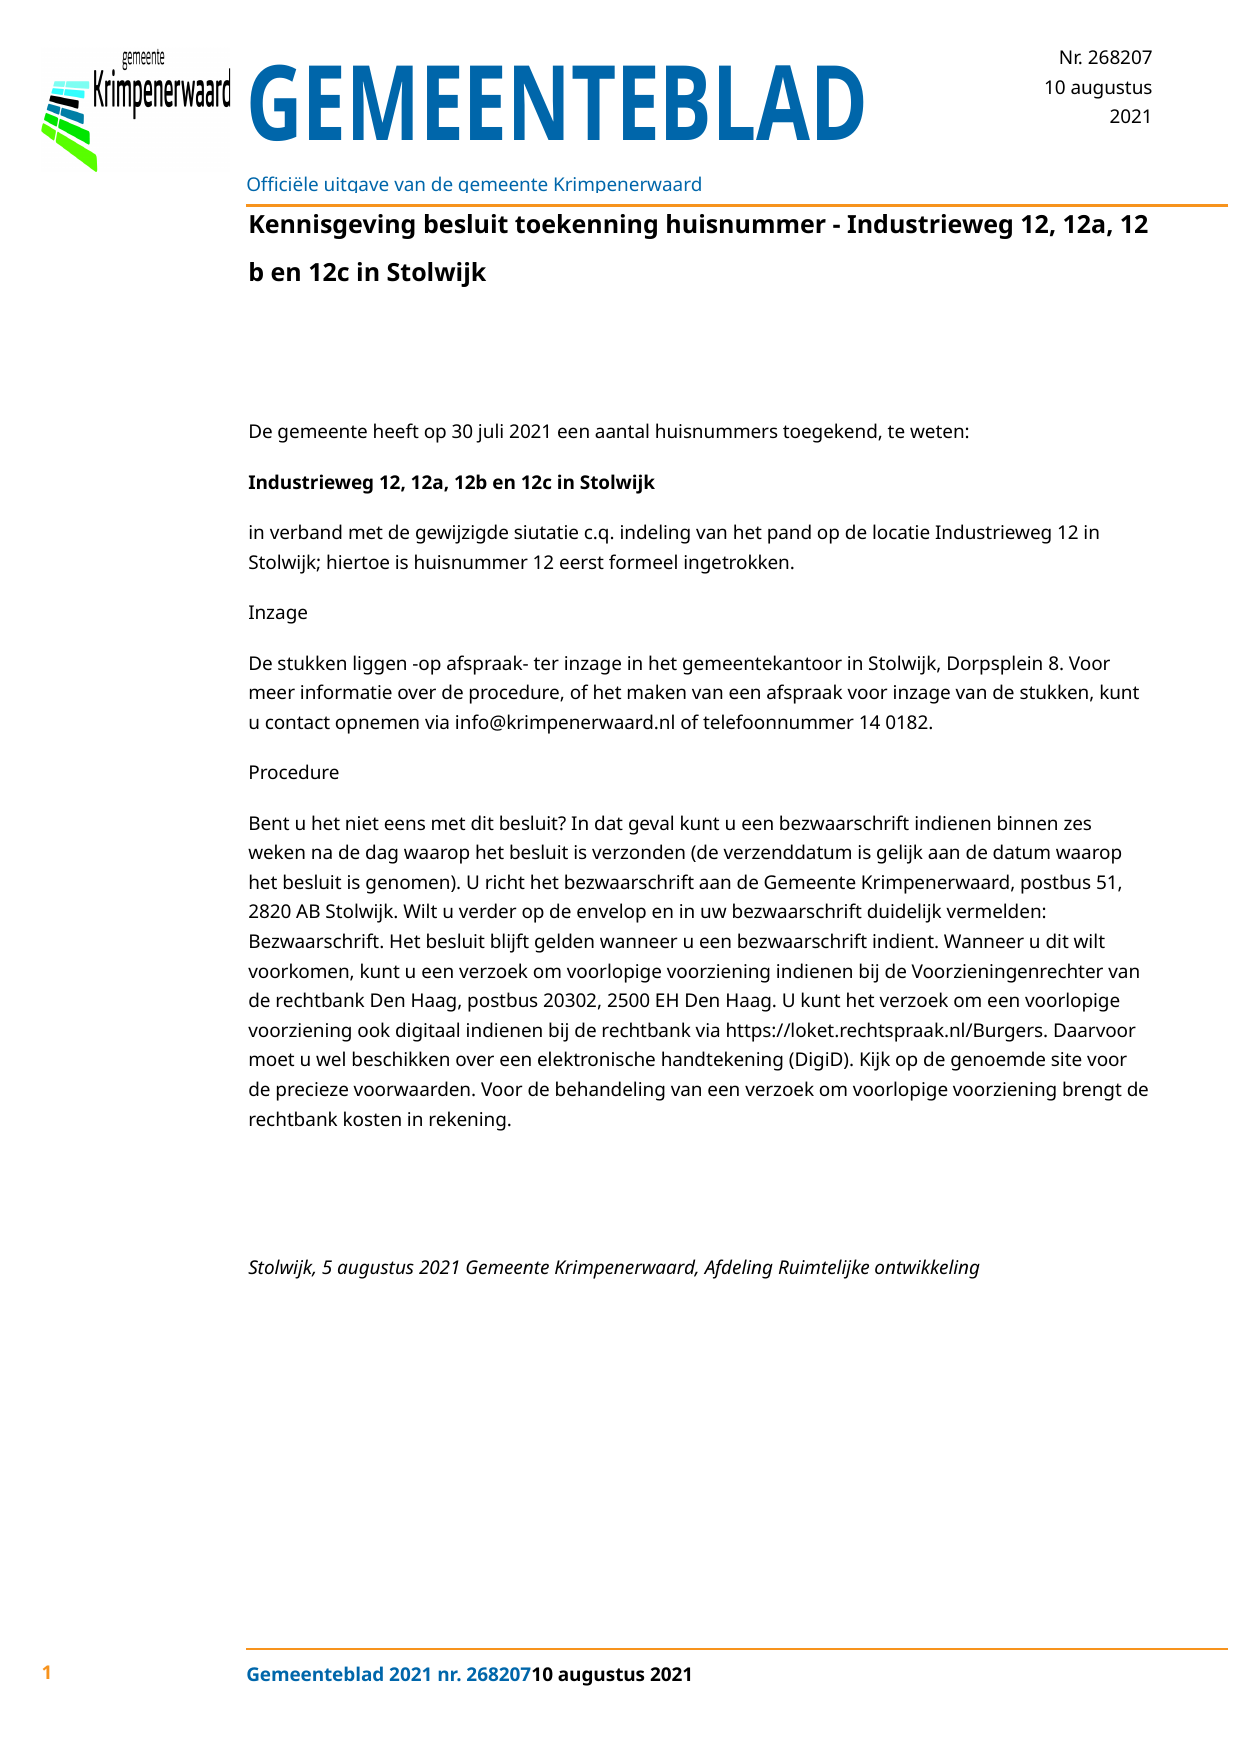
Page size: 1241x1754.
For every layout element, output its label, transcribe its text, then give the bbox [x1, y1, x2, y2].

text Stolwijk, 5 augustus 2021 Gemeente Krimpenerwaard, Afdeling Ruimtelijke ontwikkeling [248, 1254, 1152, 1280]
text Industrieweg 12, 12a, 12b en 12c in Stolwijk [248, 469, 1152, 495]
text De stukken liggen -op afspraak- ter inzage in het gemeentekantoor in Stolwijk, Dorpsplein 8. Voor meer informatie over de procedure, of het maken van een afspraak voor inzage van de stukken, kunt u contact opnemen via info@krimpenerwaard.nl of telefoonnummer 14 0182. [248, 650, 1152, 735]
text Kennisgeving besluit toekenning huisnummer - Industrieweg 12, 12a, 12 b en 12c in Stolwijk [248, 207, 1152, 288]
text Inzage [248, 599, 1152, 625]
text Bent u het niet eens met dit besluit? In dat geval kunt u een bezwaarschrift indienen binnen zes weken na de dag waarop het besluit is verzonden (de verzenddatum is gelijk aan de datum waarop het besluit is genomen). U richt het bezwaarschrift aan de Gemeente Krimpenerwaard, postbus 51, 2820 AB Stolwijk. Wilt u verder op de envelop en in uw bezwaarschrift duidelijk vermelden: Bezwaarschrift. Het besluit blijft gelden wanneer u een bezwaarschrift indient. Wanneer u dit wilt voorkomen, kunt u een verzoek om voorlopige voorziening indienen bij de Voorzieningenrechter van de rechtbank Den Haag, postbus 20302, 2500 EH Den Haag. U kunt het verzoek om een voorlopige voorziening ook digitaal indienen bij de rechtbank via https://loket.rechtspraak.nl/Burgers. Daarvoor moet u wel beschikken over een elektronische handtekening (DigiD). Kijk op de genoemde site voor de precieze voorwaarden. Voor de behandeling van een verzoek om voorlopige voorziening brengt de rechtbank kosten in rekening. [248, 810, 1152, 1132]
text Procedure [248, 759, 1152, 785]
text De gemeente heeft op 30 juli 2021 een aantal huisnummers toegekend, te weten: [248, 419, 1152, 444]
text in verband met de gewijzigde siutatie c.q. indeling van het pand op de locatie Industrieweg 12 in Stolwijk; hiertoe is huisnummer 12 eerst formeel ingetrokken. [248, 519, 1152, 575]
picture [41, 47, 231, 172]
